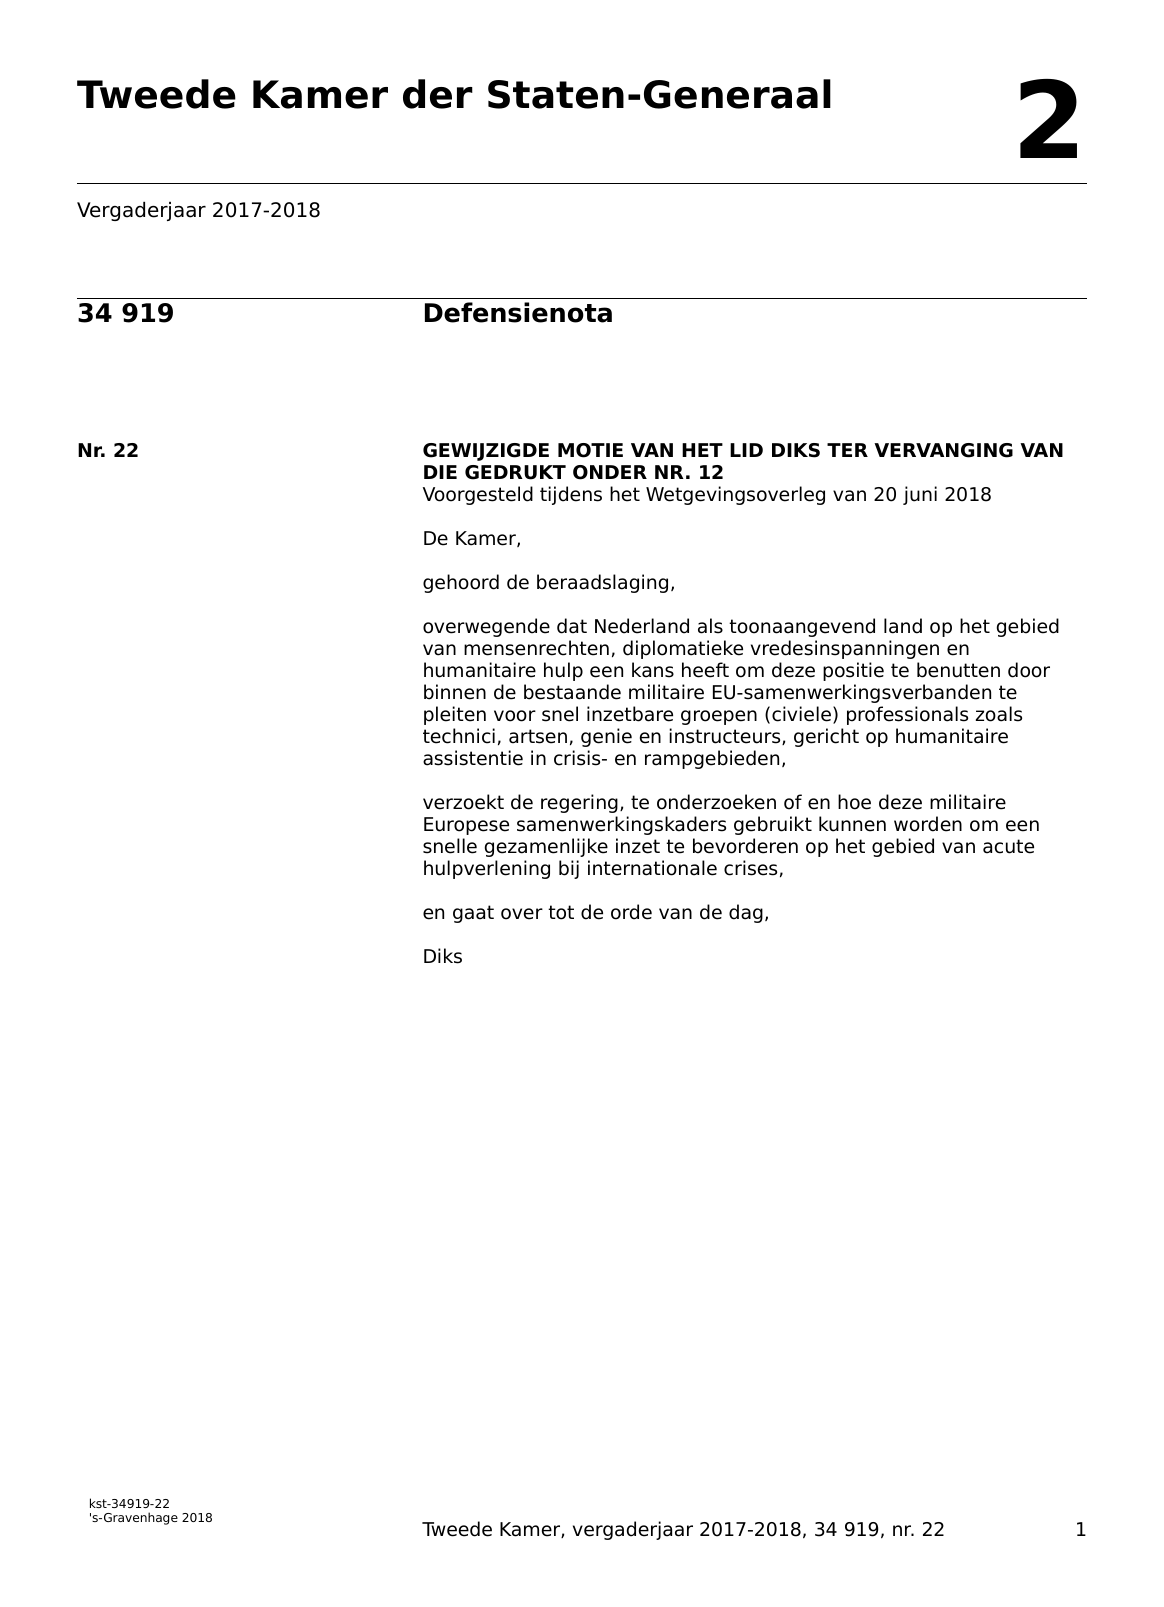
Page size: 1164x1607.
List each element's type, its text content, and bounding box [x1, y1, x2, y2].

text gehoord de beraadslaging, [422, 572, 1087, 594]
text 's-Gravenhage 2018 [88, 1511, 323, 1525]
table_header Tweede Kamer der Staten-Generaal [77, 59, 886, 183]
subtitle 34 919 Defensienota [77, 299, 1087, 329]
text kst-34919-22 [88, 1497, 323, 1511]
text De Kamer, [422, 528, 1087, 550]
text Diks [422, 946, 1087, 968]
text verzoekt de regering, te onderzoeken of en hoe deze militaire Europese samenwerkingskaders gebruikt kunnen worden om een snelle gezamenlijke inzet te bevorderen op het gebied van acute hulpverlening bij internationale crises, [422, 792, 1087, 880]
subtitle Nr. 22 GEWIJZIGDE MOTIE VAN HET LID DIKS TER VERVANGING VAN DIE GEDRUKT ONDER NR. 12 [77, 440, 1087, 484]
text overwegende dat Nederland als toonaangevend land op het gebied van mensenrechten, diplomatieke vredesinspanningen en humanitaire hulp een kans heeft om deze positie te benutten door binnen de bestaande militaire EU-samenwerkingsverbanden te pleiten voor snel inzetbare groepen (civiele) professionals zoals technici, artsen, genie en instructeurs, gericht op humanitaire assistentie in crisis- en rampgebieden, [422, 616, 1087, 770]
text Voorgesteld tijdens het Wetgevingsoverleg van 20 juni 2018 [422, 484, 1087, 506]
text en gaat over tot de orde van de dag, [422, 902, 1087, 924]
table_header 2 [886, 59, 1087, 183]
table_cell Vergaderjaar 2017-2018 [77, 184, 1087, 298]
